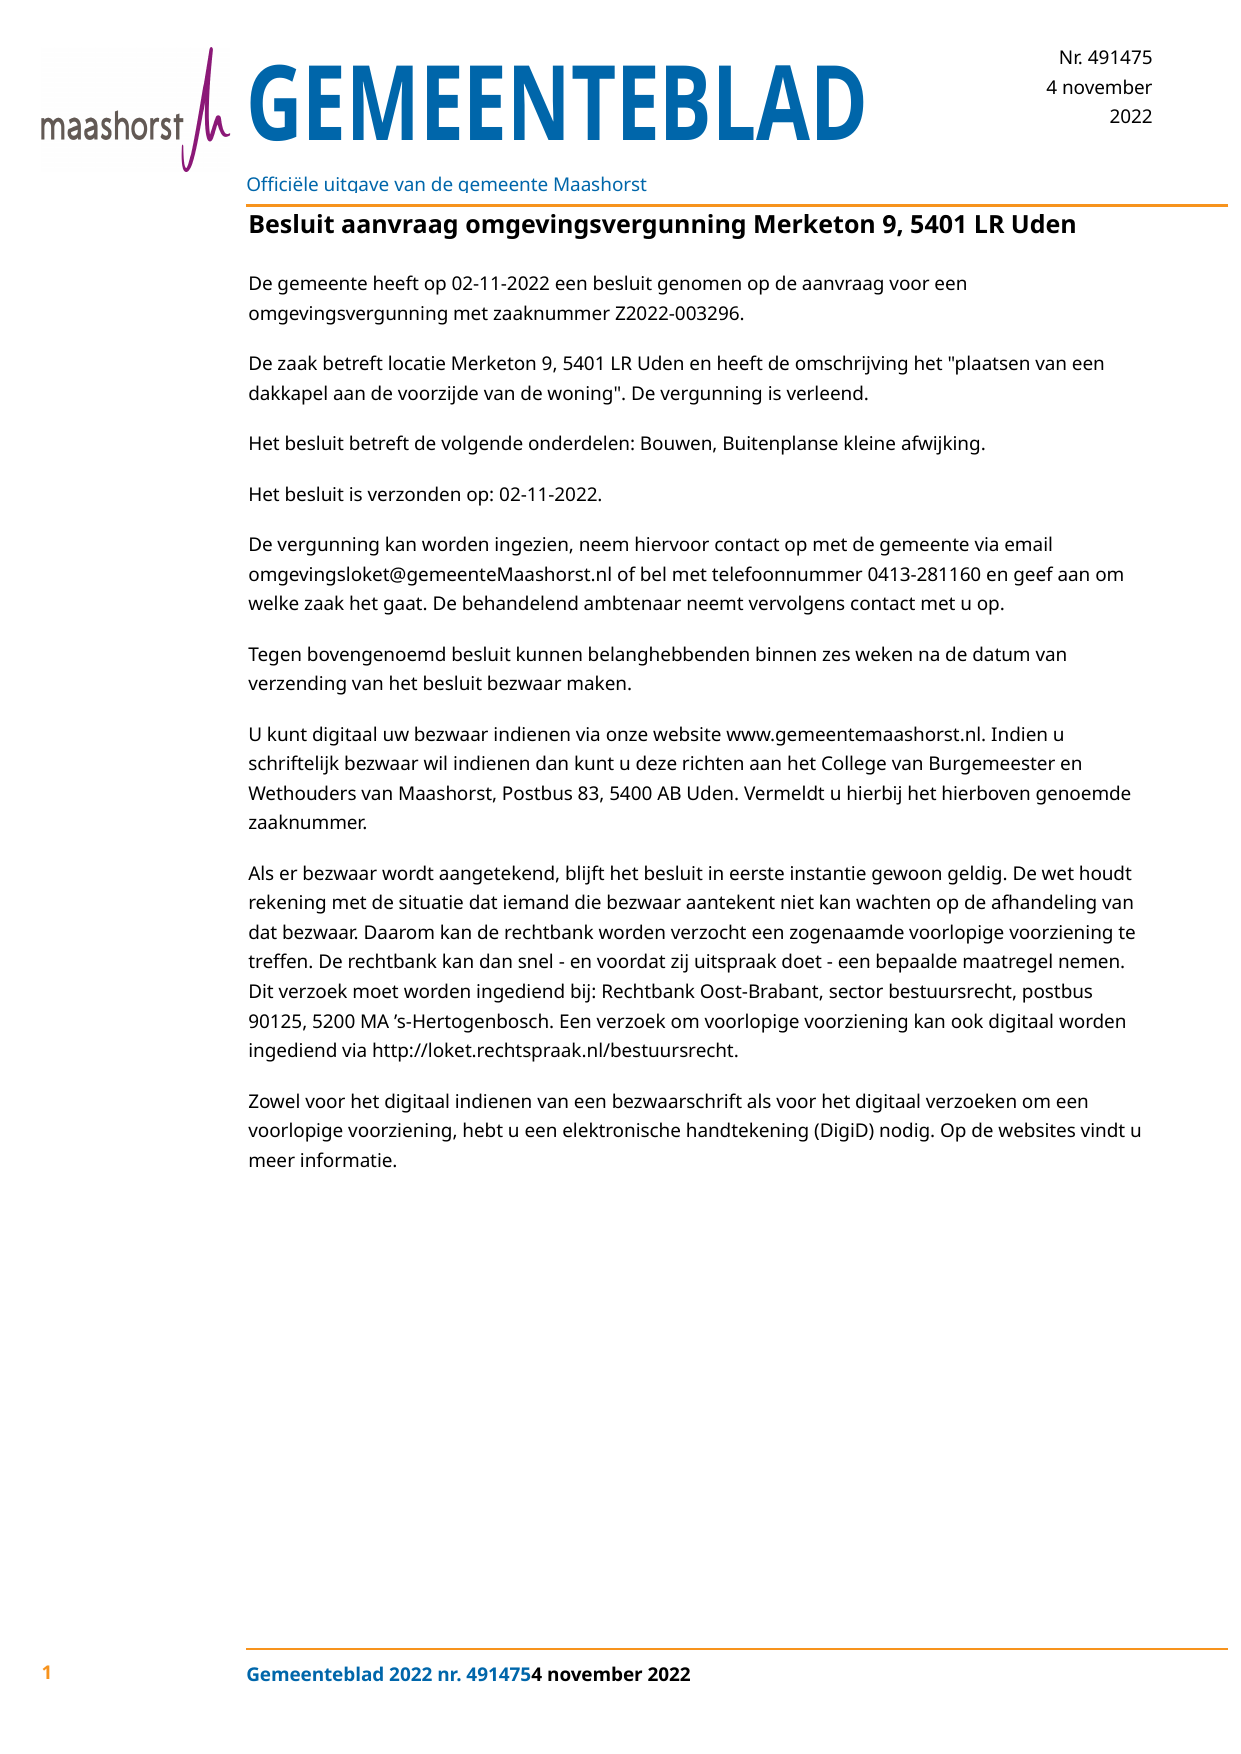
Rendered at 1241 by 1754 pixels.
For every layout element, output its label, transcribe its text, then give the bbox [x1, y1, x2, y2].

text De gemeente heeft op 02-11-2022 een besluit genomen op de aanvraag voor een omgevingsvergunning met zaaknummer Z2022-003296. [248, 270, 1152, 326]
text U kunt digitaal uw bezwaar indienen via onze website www.gemeentemaashorst.nl. Indien u schriftelijk bezwaar wil indienen dan kunt u deze richten aan het College van Burgemeester en Wethouders van Maashorst, Postbus 83, 5400 AB Uden. Vermeldt u hierbij het hierboven genoemde zaaknummer. [248, 721, 1152, 835]
text Als er bezwaar wordt aangetekend, blijft het besluit in eerste instantie gewoon geldig. De wet houdt rekening met de situatie dat iemand die bezwaar aantekent niet kan wachten op de afhandeling van dat bezwaar. Daarom kan de rechtbank worden verzocht een zogenaamde voorlopige voorziening te treffen. De rechtbank kan dan snel - en voordat zij uitspraak doet - een bepaalde maatregel nemen. Dit verzoek moet worden ingediend bij: Rechtbank Oost-Brabant, sector bestuursrecht, postbus 90125, 5200 MA ’s-Hertogenbosch. Een verzoek om voorlopige voorziening kan ook digitaal worden ingediend via http://loket.rechtspraak.nl/bestuursrecht. [248, 860, 1152, 1063]
text Het besluit is verzonden op: 02-11-2022. [248, 481, 1152, 506]
picture [41, 47, 231, 172]
text De zaak betreft locatie Merketon 9, 5401 LR Uden en heeft de omschrijving het "plaatsen van een dakkapel aan de voorzijde van de woning". De vergunning is verleend. [248, 350, 1152, 406]
text Besluit aanvraag omgevingsvergunning Merketon 9, 5401 LR Uden [248, 207, 1152, 241]
text Tegen bovengenoemd besluit kunnen belanghebbenden binnen zes weken na de datum van verzending van het besluit bezwaar maken. [248, 641, 1152, 696]
text Zowel voor het digitaal indienen van een bezwaarschrift als voor het digitaal verzoeken om een voorlopige voorziening, hebt u een elektronische handtekening (DigiD) nodig. Op de websites vindt u meer informatie. [248, 1088, 1152, 1173]
text Het besluit betreft de volgende onderdelen: Bouwen, Buitenplanse kleine afwijking. [248, 430, 1152, 456]
text De vergunning kan worden ingezien, neem hiervoor contact op met de gemeente via email omgevingsloket@gemeenteMaashorst.nl of bel met telefoonnummer 0413-281160 en geef aan om welke zaak het gaat. De behandelend ambtenaar neemt vervolgens contact met u op. [248, 531, 1152, 616]
